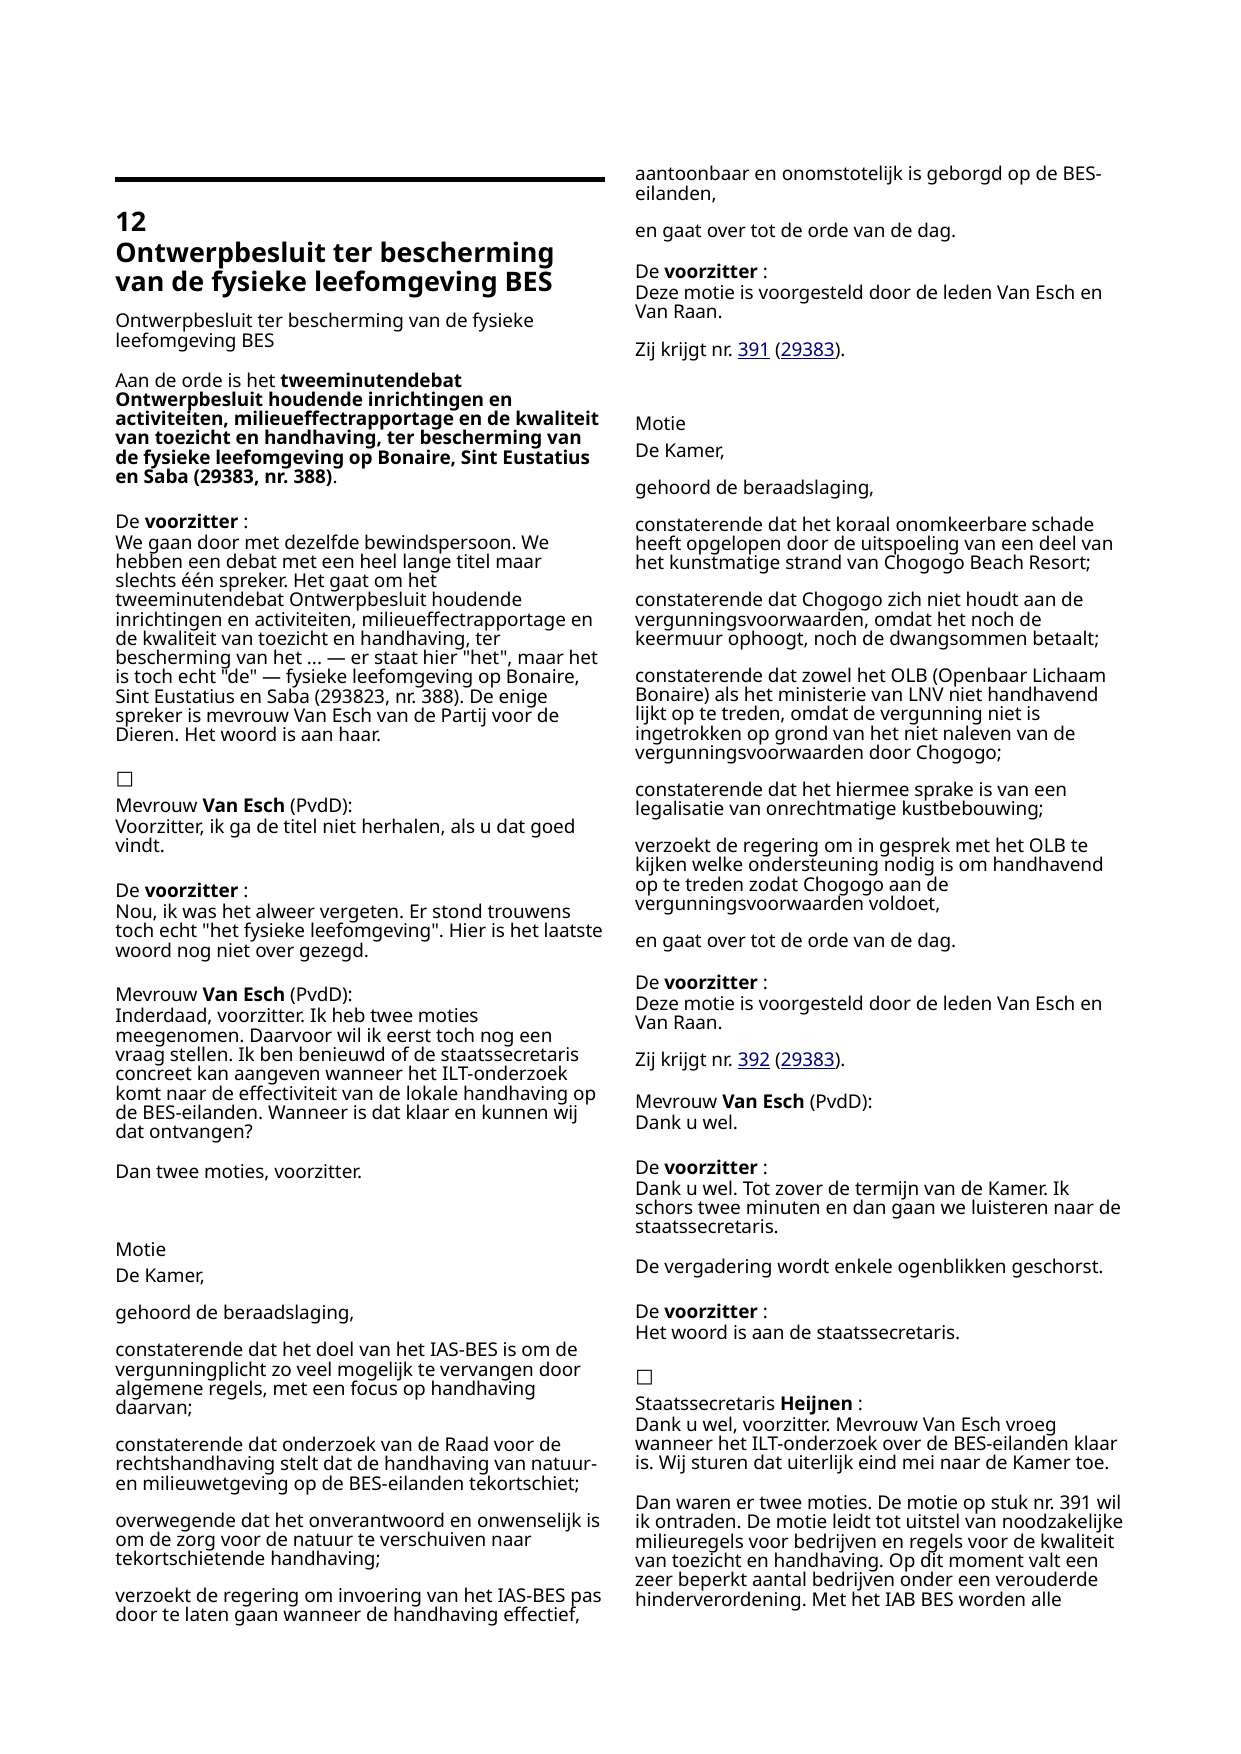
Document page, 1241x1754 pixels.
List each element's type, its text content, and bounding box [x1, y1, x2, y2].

text verzoekt de regering om in gesprek met het OLB te kijken welke ondersteuning nodig is om handhavend op te treden zodat Chogogo aan de vergunningsvoorwaarden voldoet, [635, 837, 1125, 914]
text ⬜ [115, 766, 605, 792]
text verzoekt de regering om invoering van het IAS-BES pas door te laten gaan wanneer de handhaving effectief, [115, 1587, 605, 1626]
text 12 [115, 203, 605, 239]
text Motie [115, 1236, 605, 1261]
text constaterende dat het doel van het IAS-BES is om de vergunningplicht zo veel mogelijk te vervangen door algemene regels, met een focus op handhaving daarvan; [115, 1341, 605, 1418]
text constaterende dat zowel het OLB (Openbaar Lichaam Bonaire) als het ministerie van LNV niet handhavend lijkt op te treden, omdat de vergunning niet is ingetrokken op grond van het niet naleven van de vergunningsvoorwaarden door Chogogo; [635, 667, 1125, 763]
text De voorzitter : [635, 258, 1125, 284]
text constaterende dat Chogogo zich niet houdt aan de vergunningsvoorwaarden, omdat het noch de keermuur ophoogt, noch de dwangsommen betaalt; [635, 591, 1125, 649]
text gehoord de beraadslaging, [115, 1304, 605, 1324]
text Inderdaad, voorzitter. Ik heb twee moties meegenomen. Daarvoor wil ik eerst toch nog een vraag stellen. Ik ben benieuwd of de staatssecretaris concreet kan aangeven wanneer het ILT-onderzoek komt naar de effectiviteit van de lokale handhaving op de BES-eilanden. Wanneer is dat klaar en kunnen wij dat ontvangen? [115, 1007, 605, 1142]
text Dank u wel. Tot zover de termijn van de Kamer. Ik schors twee minuten en dan gaan we luisteren naar de staatssecretaris. [635, 1179, 1125, 1237]
text Het woord is aan de staatssecretaris. [635, 1324, 1125, 1343]
text aantoonbaar en onomstotelijk is geborgd op de BES-eilanden, [635, 165, 1125, 204]
text Aan de orde is het tweeminutendebat Ontwerpbesluit houdende inrichtingen en activiteiten, milieueffectrapportage en de kwaliteit van toezicht en handhaving, ter bescherming van de fysieke leefomgeving op Bonaire, Sint Eustatius en Saba (29383, nr. 388). [115, 372, 605, 487]
text ⬜ [635, 1364, 1125, 1390]
text De voorzitter : [635, 969, 1125, 995]
text Ontwerpbesluit ter bescherming van de fysieke leefomgeving BES [115, 239, 605, 312]
text De voorzitter : [115, 877, 605, 903]
text Staatssecretaris Heijnen : [635, 1390, 1125, 1416]
text De voorzitter : [115, 508, 605, 534]
text constaterende dat het hiermee sprake is van een legalisatie van onrechtmatige kustbebouwing; [635, 781, 1125, 819]
text Motie [635, 410, 1125, 436]
text De Kamer, [635, 442, 1125, 461]
text Zij krijgt nr. 392 (29383). [635, 1051, 1125, 1070]
text Deze motie is voorgesteld door de leden Van Esch en Van Raan. [635, 995, 1125, 1033]
text en gaat over tot de orde van de dag. [635, 932, 1125, 951]
text en gaat over tot de orde van de dag. [635, 222, 1125, 241]
text Ontwerpbesluit ter bescherming van de fysieke leefomgeving BES [115, 312, 605, 351]
text overwegende dat het onverantwoord en onwenselijk is om de zorg voor de natuur te verschuiven naar tekortschietende handhaving; [115, 1512, 605, 1569]
text Mevrouw Van Esch (PvdD): [115, 792, 605, 818]
text De vergadering wordt enkele ogenblikken geschorst. [635, 1258, 1125, 1277]
text De voorzitter : [635, 1298, 1125, 1324]
text constaterende dat het koraal onomkeerbare schade heeft opgelopen door de uitspoeling van een deel van het kunstmatige strand van Chogogo Beach Resort; [635, 516, 1125, 574]
text gehoord de beraadslaging, [635, 479, 1125, 498]
text constaterende dat onderzoek van de Raad voor de rechtshandhaving stelt dat de handhaving van natuur- en milieuwetgeving op de BES-eilanden tekortschiet; [115, 1436, 605, 1494]
text Nou, ik was het alweer vergeten. Er stond trouwens toch echt "het fysieke leefomgeving". Hier is het laatste woord nog niet over gezegd. [115, 903, 605, 961]
text Dan twee moties, voorzitter. [115, 1163, 605, 1182]
text Zij krijgt nr. 391 (29383). [635, 341, 1125, 360]
text We gaan door met dezelfde bewindspersoon. We hebben een debat met een heel lange titel maar slechts één spreker. Het gaat om het tweeminutendebat Ontwerpbesluit houdende inrichtingen en activiteiten, milieueffectrapportage en de kwaliteit van toezicht en handhaving, ter bescherming van het ... — er staat hier "het", maar het is toch echt "de" — fysieke leefomgeving op Bonaire, Sint Eustatius en Saba (293823, nr. 388). De enige spreker is mevrouw Van Esch van de Partij voor de Dieren. Het woord is aan haar. [115, 534, 605, 746]
text Deze motie is voorgesteld door de leden Van Esch en Van Raan. [635, 284, 1125, 323]
text De voorzitter : [635, 1154, 1125, 1179]
text Dan waren er twee moties. De motie op stuk nr. 391 wil ik ontraden. De motie leidt tot uitstel van noodzakelijke milieuregels voor bedrijven en regels voor de kwaliteit van toezicht en handhaving. Op dit moment valt een zeer beperkt aantal bedrijven onder een verouderde hinderverordening. Met het IAB BES worden alle [635, 1494, 1125, 1610]
text Mevrouw Van Esch (PvdD): [635, 1088, 1125, 1114]
text Dank u wel. [635, 1114, 1125, 1133]
text De Kamer, [115, 1267, 605, 1287]
text Voorzitter, ik ga de titel niet herhalen, als u dat goed vindt. [115, 818, 605, 856]
text Mevrouw Van Esch (PvdD): [115, 982, 605, 1007]
text Dank u wel, voorzitter. Mevrouw Van Esch vroeg wanneer het ILT-onderzoek over de BES-eilanden klaar is. Wij sturen dat uiterlijk eind mei naar de Kamer toe. [635, 1416, 1125, 1473]
